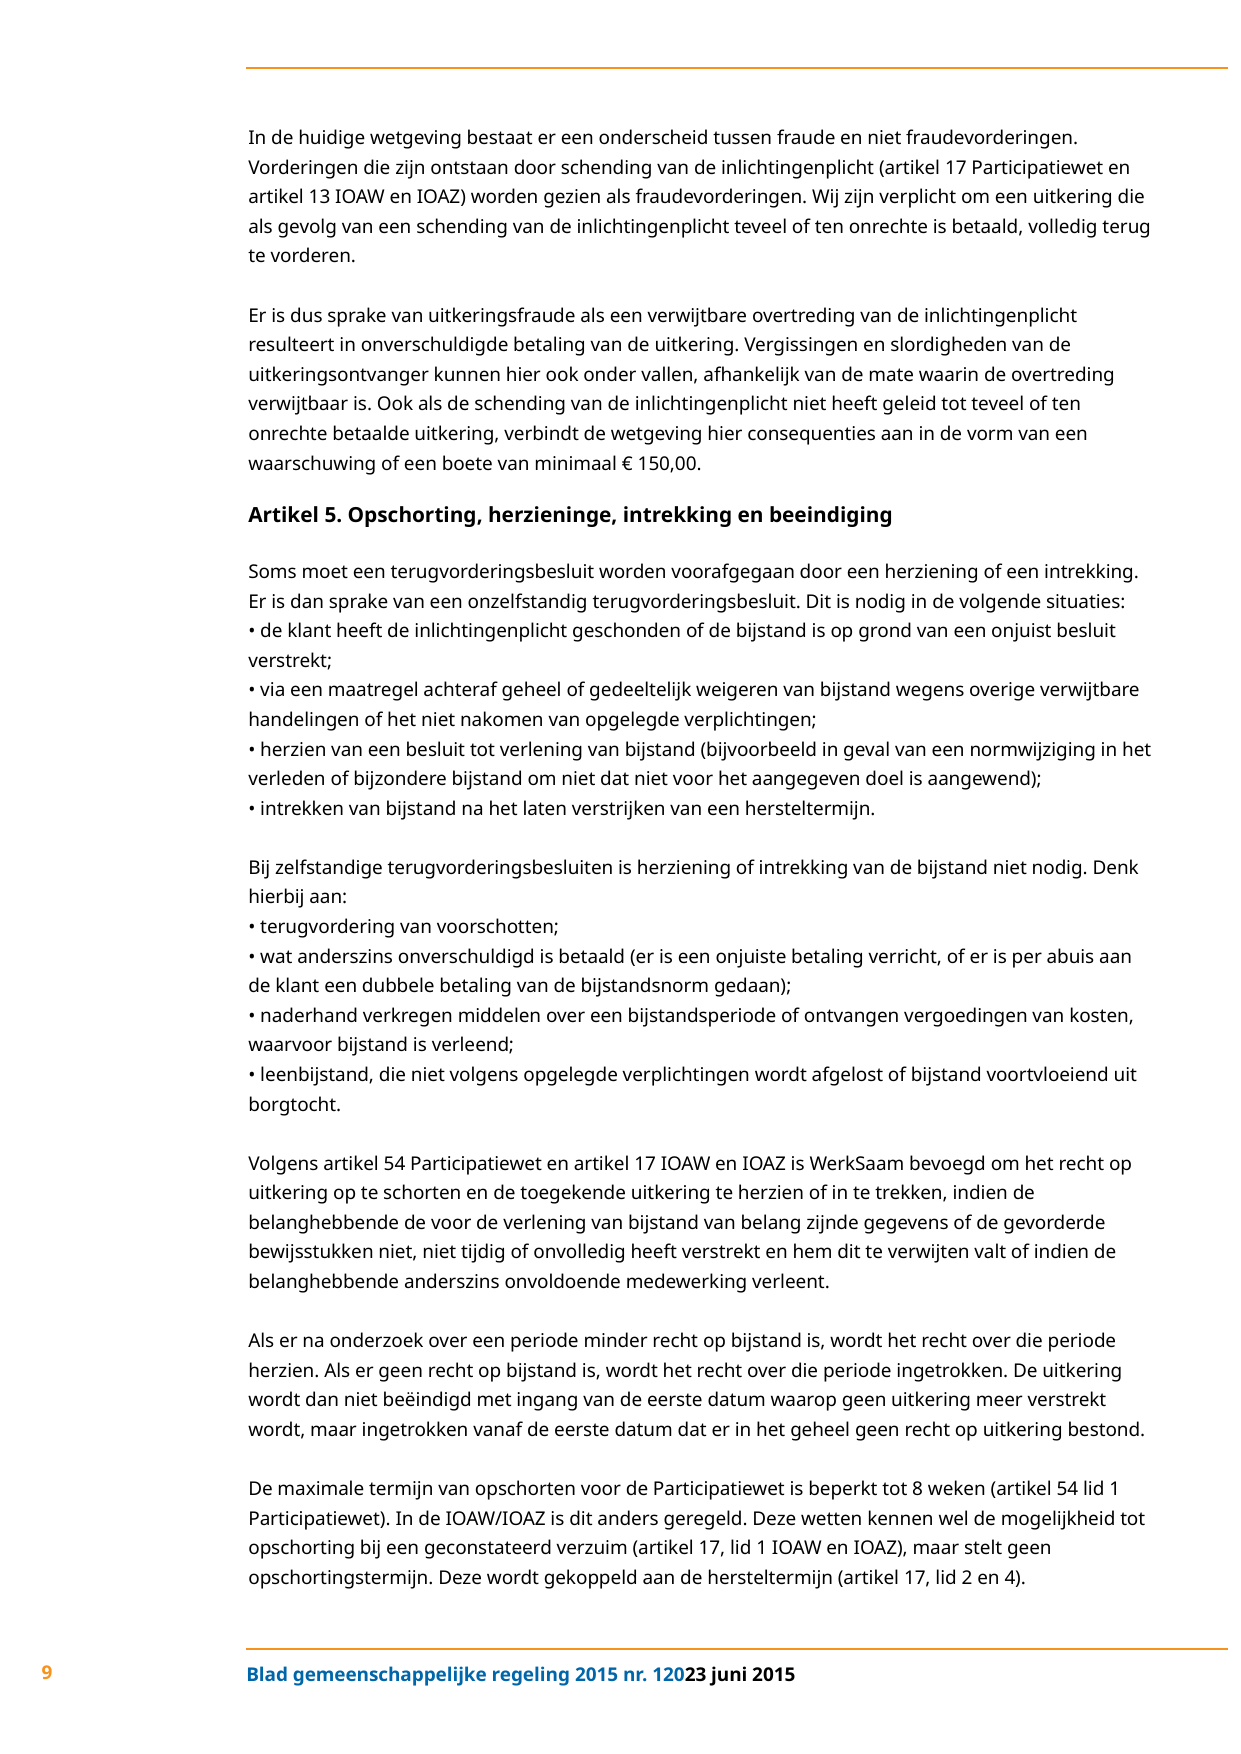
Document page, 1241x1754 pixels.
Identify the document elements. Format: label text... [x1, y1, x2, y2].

text • wat anderszins onverschuldigd is betaald (er is een onjuiste betaling verricht, of er is per abuis aan de klant een dubbele betaling van de bijstandsnorm gedaan); [248, 943, 1152, 998]
picture [41, 47, 231, 172]
text Artikel 5. Opschorting, herzieninge, intrekking en beeindiging [248, 500, 1152, 529]
text • naderhand verkregen middelen over een bijstandsperiode of ontvangen vergoedingen van kosten, waarvoor bijstand is verleend; [248, 1002, 1152, 1057]
text Er is dus sprake van uitkeringsfraude als een verwijtbare overtreding van de inlichtingenplicht resulteert in onverschuldigde betaling van de uitkering. Vergissingen en slordigheden van de uitkeringsontvanger kunnen hier ook onder vallen, afhankelijk van de mate waarin de overtreding verwijtbaar is. Ook als de schending van de inlichtingenplicht niet heeft geleid tot teveel of ten onrechte betaalde uitkering, verbindt de wetgeving hier consequenties aan in de vorm van een waarschuwing of een boete van minimaal € 150,00. [248, 302, 1152, 476]
text • via een maatregel achteraf geheel of gedeeltelijk weigeren van bijstand wegens overige verwijtbare handelingen of het niet nakomen van opgelegde verplichtingen; [248, 677, 1152, 732]
text Volgens artikel 54 Participatiewet en artikel 17 IOAW en IOAZ is WerkSaam bevoegd om het recht op uitkering op te schorten en de toegekende uitkering te herzien of in te trekken, indien de belanghebbende de voor de verlening van bijstand van belang zijnde gegevens of de gevorderde bewijsstukken niet, niet tijdig of onvolledig heeft verstrekt en hem dit te verwijten valt of indien de belanghebbende anderszins onvoldoende medewerking verleent. [248, 1150, 1152, 1294]
text • leenbijstand, die niet volgens opgelegde verplichtingen wordt afgelost of bijstand voortvloeiend uit borgtocht. [248, 1061, 1152, 1116]
text Soms moet een terugvorderingsbesluit worden voorafgegaan door een herziening of een intrekking. Er is dan sprake van een onzelfstandig terugvorderingsbesluit. Dit is nodig in de volgende situaties: [248, 558, 1152, 613]
text • intrekken van bijstand na het laten verstrijken van een hersteltermijn. [248, 795, 1152, 821]
text Als er na onderzoek over een periode minder recht op bijstand is, wordt het recht over die periode herzien. Als er geen recht op bijstand is, wordt het recht over die periode ingetrokken. De uitkering wordt dan niet beëindigd met ingang van de eerste datum waarop geen uitkering meer verstrekt wordt, maar ingetrokken vanaf de eerste datum dat er in het geheel geen recht op uitkering bestond. [248, 1327, 1152, 1442]
text In de huidige wetgeving bestaat er een onderscheid tussen fraude en niet fraudevorderingen. Vorderingen die zijn ontstaan door schending van de inlichtingenplicht (artikel 17 Participatiewet en artikel 13 IOAW en IOAZ) worden gezien als fraudevorderingen. Wij zijn verplicht om een uitkering die als gevolg van een schending van de inlichtingenplicht teveel of ten onrechte is betaald, volledig terug te vorderen. [248, 124, 1152, 268]
text • de klant heeft de inlichtingenplicht geschonden of de bijstand is op grond van een onjuist besluit verstrekt; [248, 617, 1152, 673]
text • terugvordering van voorschotten; [248, 913, 1152, 939]
text Bij zelfstandige terugvorderingsbesluiten is herziening of intrekking van de bijstand niet nodig. Denk hierbij aan: [248, 854, 1152, 909]
text De maximale termijn van opschorten voor de Participatiewet is beperkt tot 8 weken (artikel 54 lid 1 Participatiewet). In de IOAW/IOAZ is dit anders geregeld. Deze wetten kennen wel de mogelijkheid tot opschorting bij een geconstateerd verzuim (artikel 17, lid 1 IOAW en IOAZ), maar stelt geen opschortingstermijn. Deze wordt gekoppeld aan de hersteltermijn (artikel 17, lid 2 en 4). [248, 1475, 1152, 1590]
text • herzien van een besluit tot verlening van bijstand (bijvoorbeeld in geval van een normwijziging in het verleden of bijzondere bijstand om niet dat niet voor het aangegeven doel is aangewend); [248, 736, 1152, 791]
